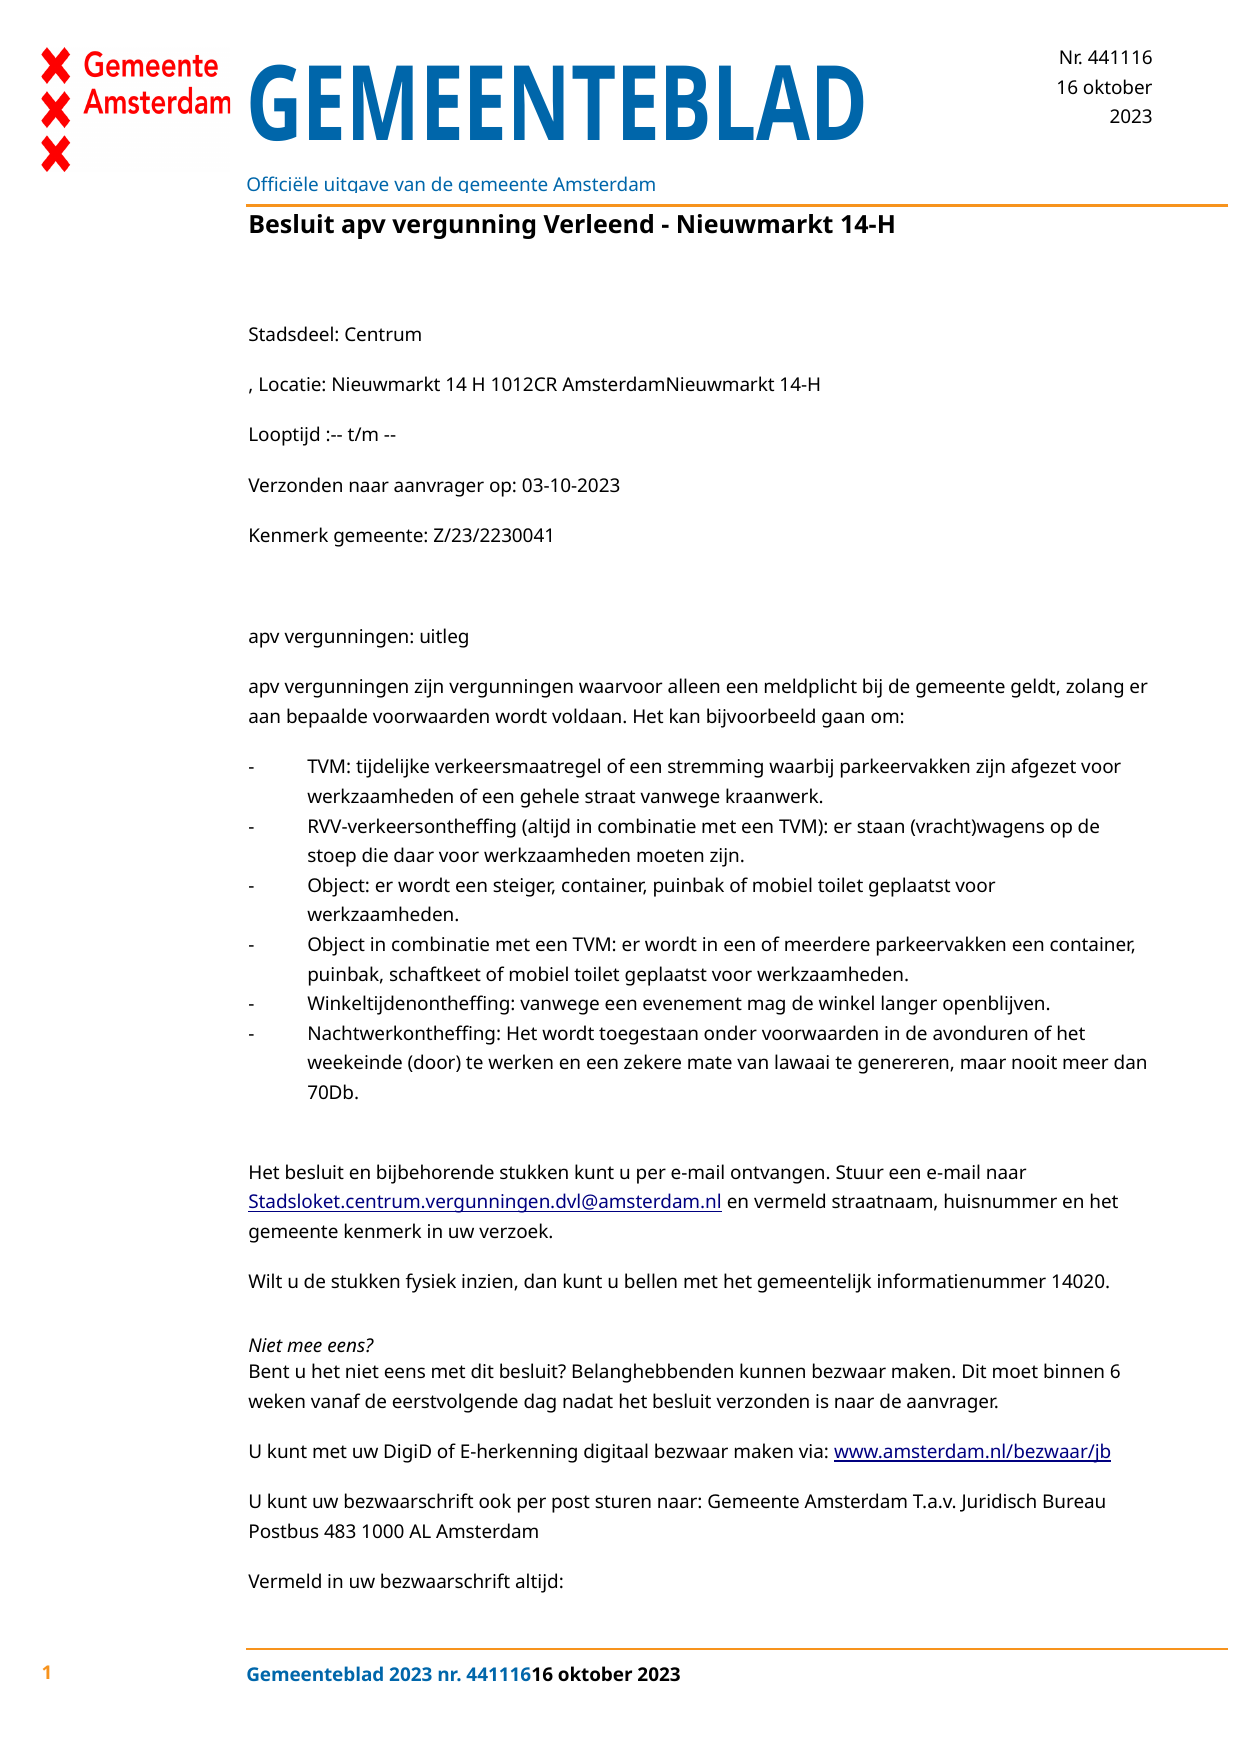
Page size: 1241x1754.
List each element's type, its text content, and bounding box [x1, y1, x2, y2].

list Nachtwerkontheffing: Het wordt toegestaan onder voorwaarden in de avonduren of het weekeinde (door) te werken en een zekere mate van lawaai te genereren, maar nooit meer dan 70Db. [248, 1020, 1152, 1105]
list RVV-verkeersontheffing (altijd in combinatie met een TVM): er staan (vracht)wagens op de stoep die daar voor werkzaamheden moeten zijn. [248, 813, 1152, 868]
text , Locatie: Nieuwmarkt 14 H 1012CR AmsterdamNieuwmarkt 14-H [248, 371, 1152, 397]
text apv vergunningen: uitleg [248, 623, 1152, 649]
list TVM: tijdelijke verkeersmaatregel of een stremming waarbij parkeervakken zijn afgezet voor werkzaamheden of een gehele straat vanwege kraanwerk. [248, 754, 1152, 809]
text Vermeld in uw bezwaarschrift altijd: [248, 1569, 1152, 1594]
text Het besluit en bijbehorende stukken kunt u per e-mail ontvangen. Stuur een e-mail naar Stadsloket.centrum.vergunningen.dvl@amsterdam.nl en vermeld straatnaam, huisnummer en het gemeente kenmerk in uw verzoek. [248, 1159, 1152, 1244]
text apv vergunningen zijn vergunningen waarvoor alleen een meldplicht bij de gemeente geldt, zolang er aan bepaalde voorwaarden wordt voldaan. Het kan bijvoorbeeld gaan om: [248, 674, 1152, 729]
list Winkeltijdenontheffing: vanwege een evenement mag de winkel langer openblijven. [248, 990, 1152, 1016]
text Besluit apv vergunning Verleend - Nieuwmarkt 14-H [248, 207, 1152, 241]
text Bent u het niet eens met dit besluit? Belanghebbenden kunnen bezwaar maken. Dit moet binnen 6 weken vanaf de eerstvolgende dag nadat het besluit verzonden is naar de aanvrager. [248, 1358, 1152, 1414]
text Stadsdeel: Centrum [248, 321, 1152, 346]
text Looptijd :-- t/m -- [248, 422, 1152, 447]
text Wilt u de stukken fysiek inzien, dan kunt u bellen met het gemeentelijk informatienummer 14020. [248, 1269, 1152, 1294]
picture [41, 47, 231, 172]
list Object in combinatie met een TVM: er wordt in een of meerdere parkeervakken een container, puinbak, schaftkeet of mobiel toilet geplaatst voor werkzaamheden. [248, 931, 1152, 986]
text Verzonden naar aanvrager op: 03-10-2023 [248, 472, 1152, 498]
text Kenmerk gemeente: Z/23/2230041 [248, 522, 1152, 548]
list Object: er wordt een steiger, container, puinbak of mobiel toilet geplaatst voor werkzaamheden. [248, 872, 1152, 927]
text Niet mee eens? [248, 1333, 1152, 1358]
text U kunt uw bezwaarschrift ook per post sturen naar: Gemeente Amsterdam T.a.v. Juridisch Bureau Postbus 483 1000 AL Amsterdam [248, 1489, 1152, 1544]
text U kunt met uw DigiD of E-herkenning digitaal bezwaar maken via: www.amsterdam.nl/bezwaar/jb [248, 1438, 1152, 1464]
